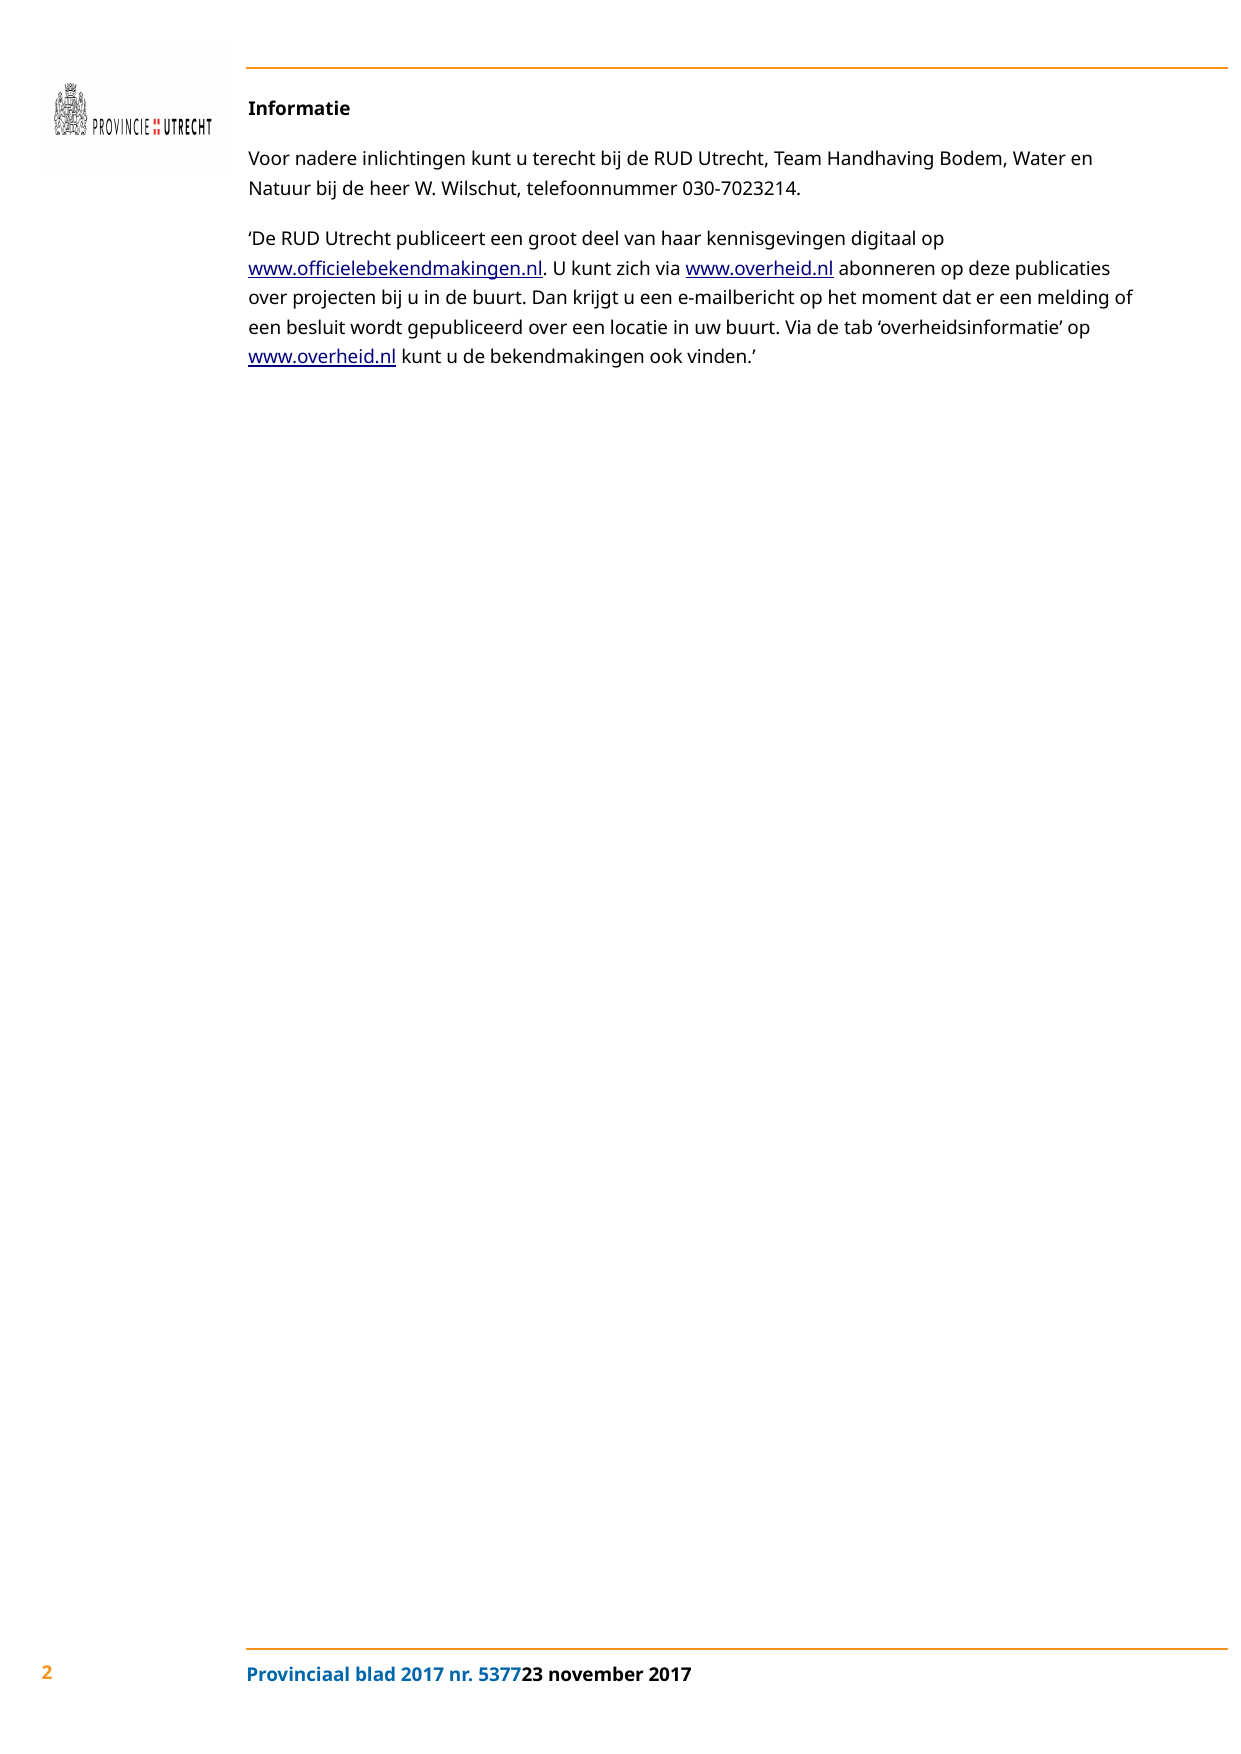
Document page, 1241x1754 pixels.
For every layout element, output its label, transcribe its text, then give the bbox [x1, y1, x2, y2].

text Voor nadere inlichtingen kunt u terecht bij de RUD Utrecht, Team Handhaving Bodem, Water en Natuur bij de heer W. Wilschut, telefoonnummer 030-7023214. [248, 145, 1152, 201]
text ‘De RUD Utrecht publiceert een groot deel van haar kennisgevingen digitaal op www.officielebekendmakingen.nl. U kunt zich via www.overheid.nl abonneren op deze publicaties over projecten bij u in de buurt. Dan krijgt u een e-mailbericht op het moment dat er een melding of een besluit wordt gepubliceerd over een locatie in uw buurt. Via de tab ‘overheidsinformatie’ op www.overheid.nl kunt u de bekendmakingen ook vinden.’ [248, 225, 1152, 369]
text Informatie [248, 95, 1152, 121]
picture [41, 47, 231, 172]
